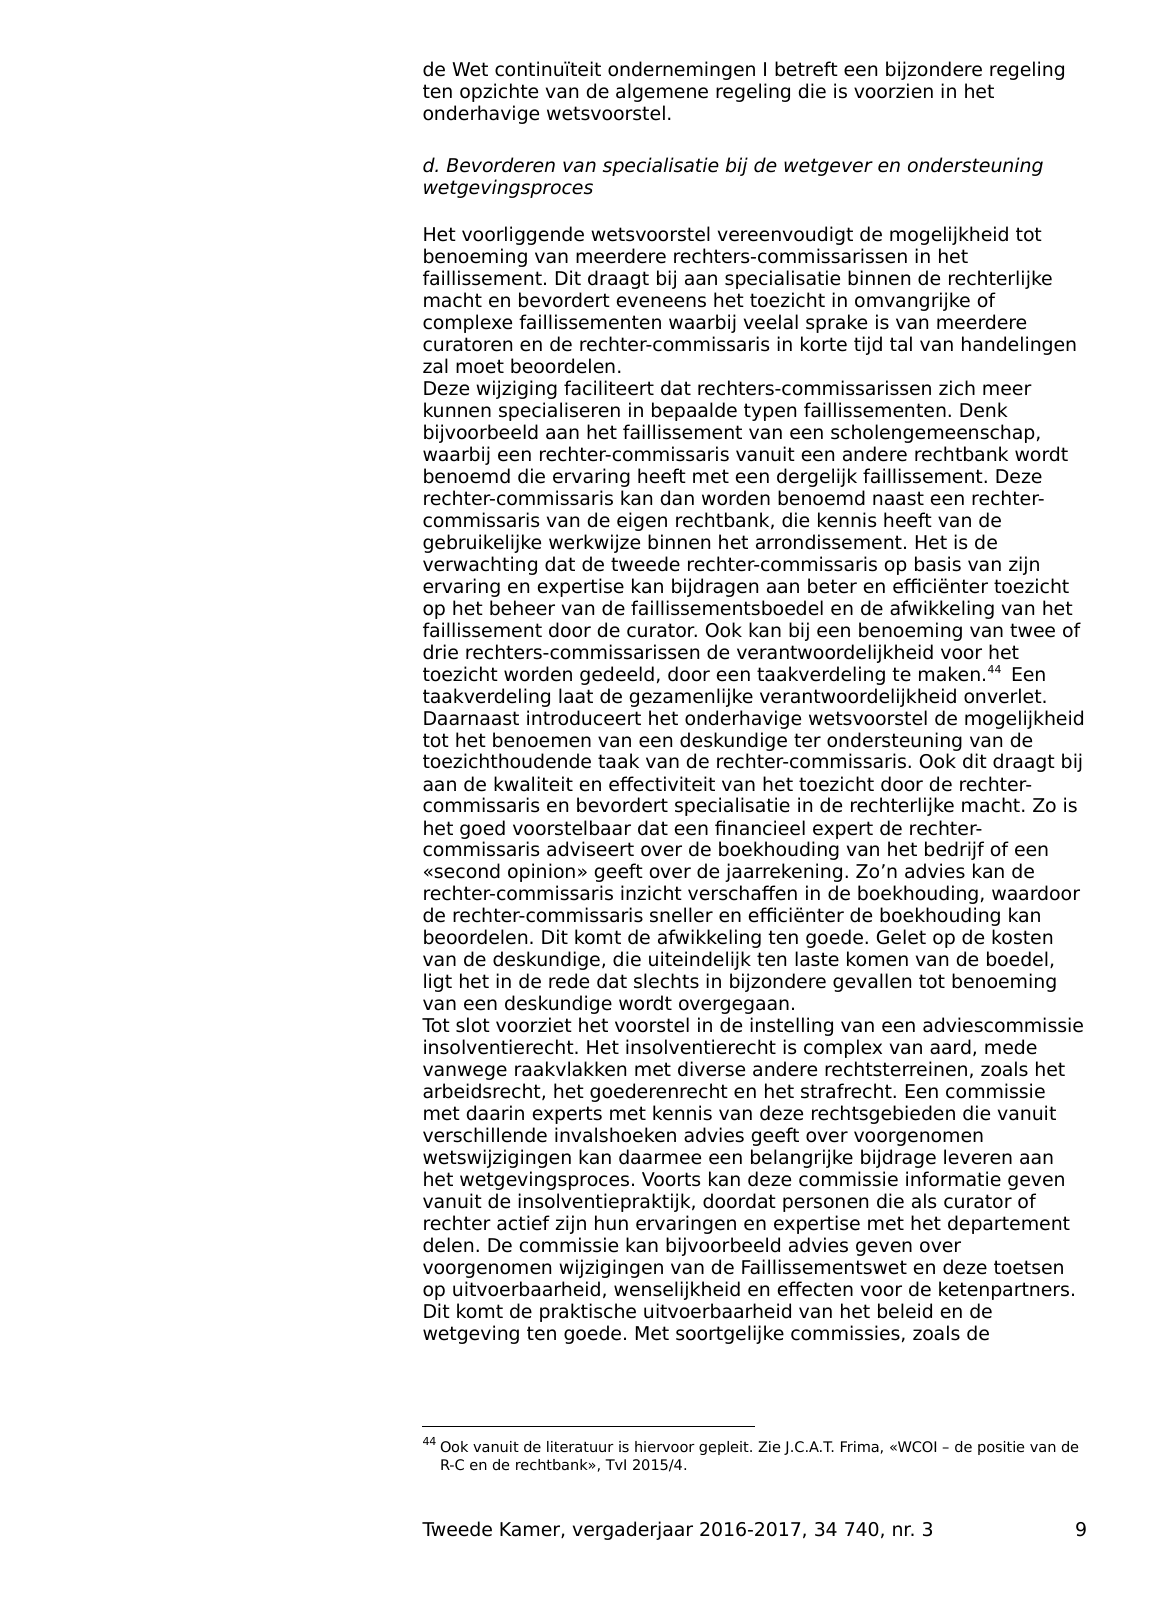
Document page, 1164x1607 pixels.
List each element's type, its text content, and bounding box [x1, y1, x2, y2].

text Tot slot voorziet het voorstel in de instelling van een adviescommissie insolventierecht. Het insolventierecht is complex van aard, mede vanwege raakvlakken met diverse andere rechtsterreinen, zoals het arbeidsrecht, het goederenrecht en het strafrecht. Een commissie met daarin experts met kennis van deze rechtsgebieden die vanuit verschillende invalshoeken advies geeft over voorgenomen wetswijzigingen kan daarmee een belangrijke bijdrage leveren aan het wetgevingsproces. Voorts kan deze commissie informatie geven vanuit de insolventiepraktijk, doordat personen die als curator of rechter actief zijn hun ervaringen en expertise met het departement delen. De commissie kan bijvoorbeeld advies geven over voorgenomen wijzigingen van de Faillissementswet en deze toetsen op uitvoerbaarheid, wenselijkheid en effecten voor de ketenpartners. Dit komt de praktische uitvoerbaarheid van het beleid en de wetgeving ten goede. Met soortgelijke commissies, zoals de [422, 1015, 1087, 1345]
text Ook vanuit de literatuur is hiervoor gepleit. Zie J.C.A.T. Frima, «WCOI – de positie van de R-C en de rechtbank», TvI 2015/4. [422, 1435, 1087, 1474]
text Daarnaast introduceert het onderhavige wetsvoorstel de mogelijkheid tot het benoemen van een deskundige ter ondersteuning van de toezichthoudende taak van de rechter-commissaris. Ook dit draagt bij aan de kwaliteit en effectiviteit van het toezicht door de rechter-commissaris en bevordert specialisatie in de rechterlijke macht. Zo is het goed voorstelbaar dat een financieel expert de rechter-commissaris adviseert over de boekhouding van het bedrijf of een «second opinion» geeft over de jaarrekening. Zo’n advies kan de rechter-commissaris inzicht verschaffen in de boekhouding, waardoor de rechter-commissaris sneller en efficiënter de boekhouding kan beoordelen. Dit komt de afwikkeling ten goede. Gelet op de kosten van de deskundige, die uiteindelijk ten laste komen van de boedel, ligt het in de rede dat slechts in bijzondere gevallen tot benoeming van een deskundige wordt overgegaan. [422, 707, 1087, 1015]
subtitle d. Bevorderen van specialisatie bij de wetgever en ondersteuning wetgevingsproces [422, 155, 1087, 199]
text Deze wijziging faciliteert dat rechters-commissarissen zich meer kunnen specialiseren in bepaalde typen faillissementen. Denk bijvoorbeeld aan het faillissement van een scholengemeenschap, waarbij een rechter-commissaris vanuit een andere rechtbank wordt benoemd die ervaring heeft met een dergelijk faillissement. Deze rechter-commissaris kan dan worden benoemd naast een rechter-commissaris van de eigen rechtbank, die kennis heeft van de gebruikelijke werkwijze binnen het arrondissement. Het is de verwachting dat de tweede rechter-commissaris op basis van zijn ervaring en expertise kan bijdragen aan beter en efficiënter toezicht op het beheer van de faillissementsboedel en de afwikkeling van het faillissement door de curator. Ook kan bij een benoeming van twee of drie rechters-commissarissen de verantwoordelijkheid voor het toezicht worden gedeeld, door een taakverdeling te maken. Een taakverdeling laat de gezamenlijke verantwoordelijkheid onverlet. [422, 378, 1087, 707]
text Het voorliggende wetsvoorstel vereenvoudigt de mogelijkheid tot benoeming van meerdere rechters-commissarissen in het faillissement. Dit draagt bij aan specialisatie binnen de rechterlijke macht en bevordert eveneens het toezicht in omvangrijke of complexe faillissementen waarbij veelal sprake is van meerdere curatoren en de rechter-commissaris in korte tijd tal van handelingen zal moet beoordelen. [422, 224, 1087, 378]
text de Wet continuïteit ondernemingen I betreft een bijzondere regeling ten opzichte van de algemene regeling die is voorzien in het onderhavige wetsvoorstel. [422, 59, 1087, 125]
